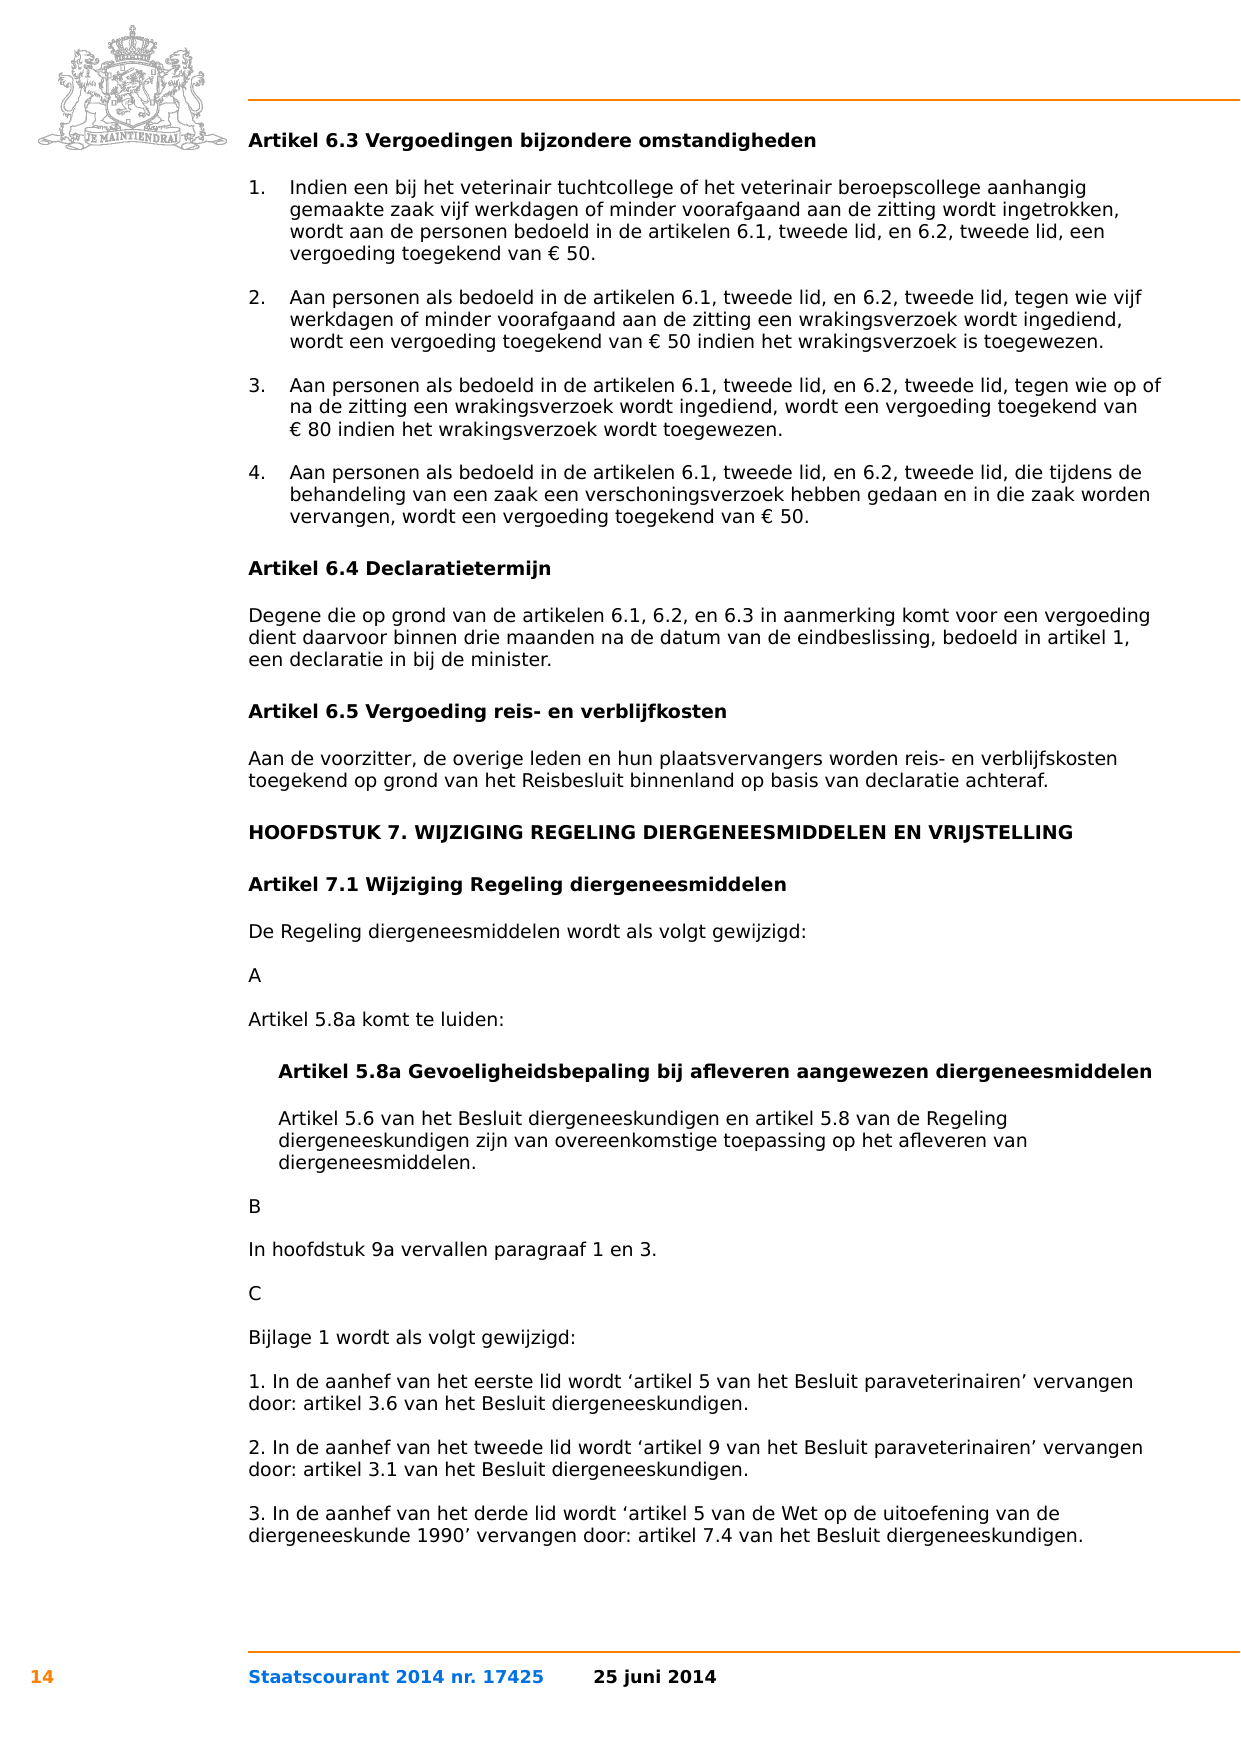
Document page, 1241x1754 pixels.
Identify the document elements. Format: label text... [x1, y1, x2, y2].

text Aan de voorzitter, de overige leden en hun plaatsvervangers worden reis- en verblijfskosten toegekend op grond van het Reisbesluit binnenland op basis van declaratie achteraf. [248, 748, 1163, 792]
subtitle Artikel 6.5 Vergoeding reis- en verblijfkosten [248, 701, 1163, 723]
text B [248, 1196, 1163, 1217]
text 3. In de aanhef van het derde lid wordt ‘artikel 5 van de Wet op de uitoefening van de diergeneeskunde 1990’ vervangen door: artikel 7.4 van het Besluit diergeneeskundigen. [248, 1503, 1163, 1547]
text In hoofdstuk 9a vervallen paragraaf 1 en 3. [248, 1239, 1163, 1261]
text Artikel 5.8a komt te luiden: [248, 1009, 1163, 1031]
subtitle Artikel 7.1 Wijziging Regeling diergeneesmiddelen [248, 874, 1163, 896]
subtitle Artikel 5.8a Gevoeligheidsbepaling bij afleveren aangewezen diergeneesmiddelen [278, 1061, 1163, 1083]
picture [38, 25, 227, 150]
text A [248, 965, 1163, 987]
text Artikel 5.6 van het Besluit diergeneeskundigen en artikel 5.8 van de Regeling diergeneeskundigen zijn van overeenkomstige toepassing op het afleveren van diergeneesmiddelen. [278, 1108, 1163, 1174]
text 4. Aan personen als bedoeld in de artikelen 6.1, tweede lid, en 6.2, tweede lid, die tijdens de behandeling van een zaak een verschoningsverzoek hebben gedaan en in die zaak worden vervangen, wordt een vergoeding toegekend van € 50. [248, 462, 1163, 528]
text C [248, 1283, 1163, 1305]
text De Regeling diergeneesmiddelen wordt als volgt gewijzigd: [248, 921, 1163, 943]
subtitle HOOFDSTUK 7. WIJZIGING REGELING DIERGENEESMIDDELEN EN VRIJSTELLING [248, 822, 1163, 844]
text 1. In de aanhef van het eerste lid wordt ‘artikel 5 van het Besluit paraveterinairen’ vervangen door: artikel 3.6 van het Besluit diergeneeskundigen. [248, 1371, 1163, 1415]
text 2. In de aanhef van het tweede lid wordt ‘artikel 9 van het Besluit paraveterinairen’ vervangen door: artikel 3.1 van het Besluit diergeneeskundigen. [248, 1437, 1163, 1481]
subtitle Artikel 6.4 Declaratietermijn [248, 558, 1163, 580]
text Degene die op grond van de artikelen 6.1, 6.2, en 6.3 in aanmerking komt voor een vergoeding dient daarvoor binnen drie maanden na de datum van de eindbeslissing, bedoeld in artikel 1, een declaratie in bij de minister. [248, 605, 1163, 671]
text Bijlage 1 wordt als volgt gewijzigd: [248, 1327, 1163, 1349]
subtitle Artikel 6.3 Vergoedingen bijzondere omstandigheden [248, 130, 1163, 152]
text 2. Aan personen als bedoeld in de artikelen 6.1, tweede lid, en 6.2, tweede lid, tegen wie vijf werkdagen of minder voorafgaand aan de zitting een wrakingsverzoek wordt ingediend, wordt een vergoeding toegekend van € 50 indien het wrakingsverzoek is toegewezen. [248, 287, 1163, 353]
text 3. Aan personen als bedoeld in de artikelen 6.1, tweede lid, en 6.2, tweede lid, tegen wie op of na de zitting een wrakingsverzoek wordt ingediend, wordt een vergoeding toegekend van € 80 indien het wrakingsverzoek wordt toegewezen. [248, 374, 1163, 440]
text 1. Indien een bij het veterinair tuchtcollege of het veterinair beroepscollege aanhangig gemaakte zaak vijf werkdagen of minder voorafgaand aan de zitting wordt ingetrokken, wordt aan de personen bedoeld in de artikelen 6.1, tweede lid, en 6.2, tweede lid, een vergoeding toegekend van € 50. [248, 177, 1163, 265]
